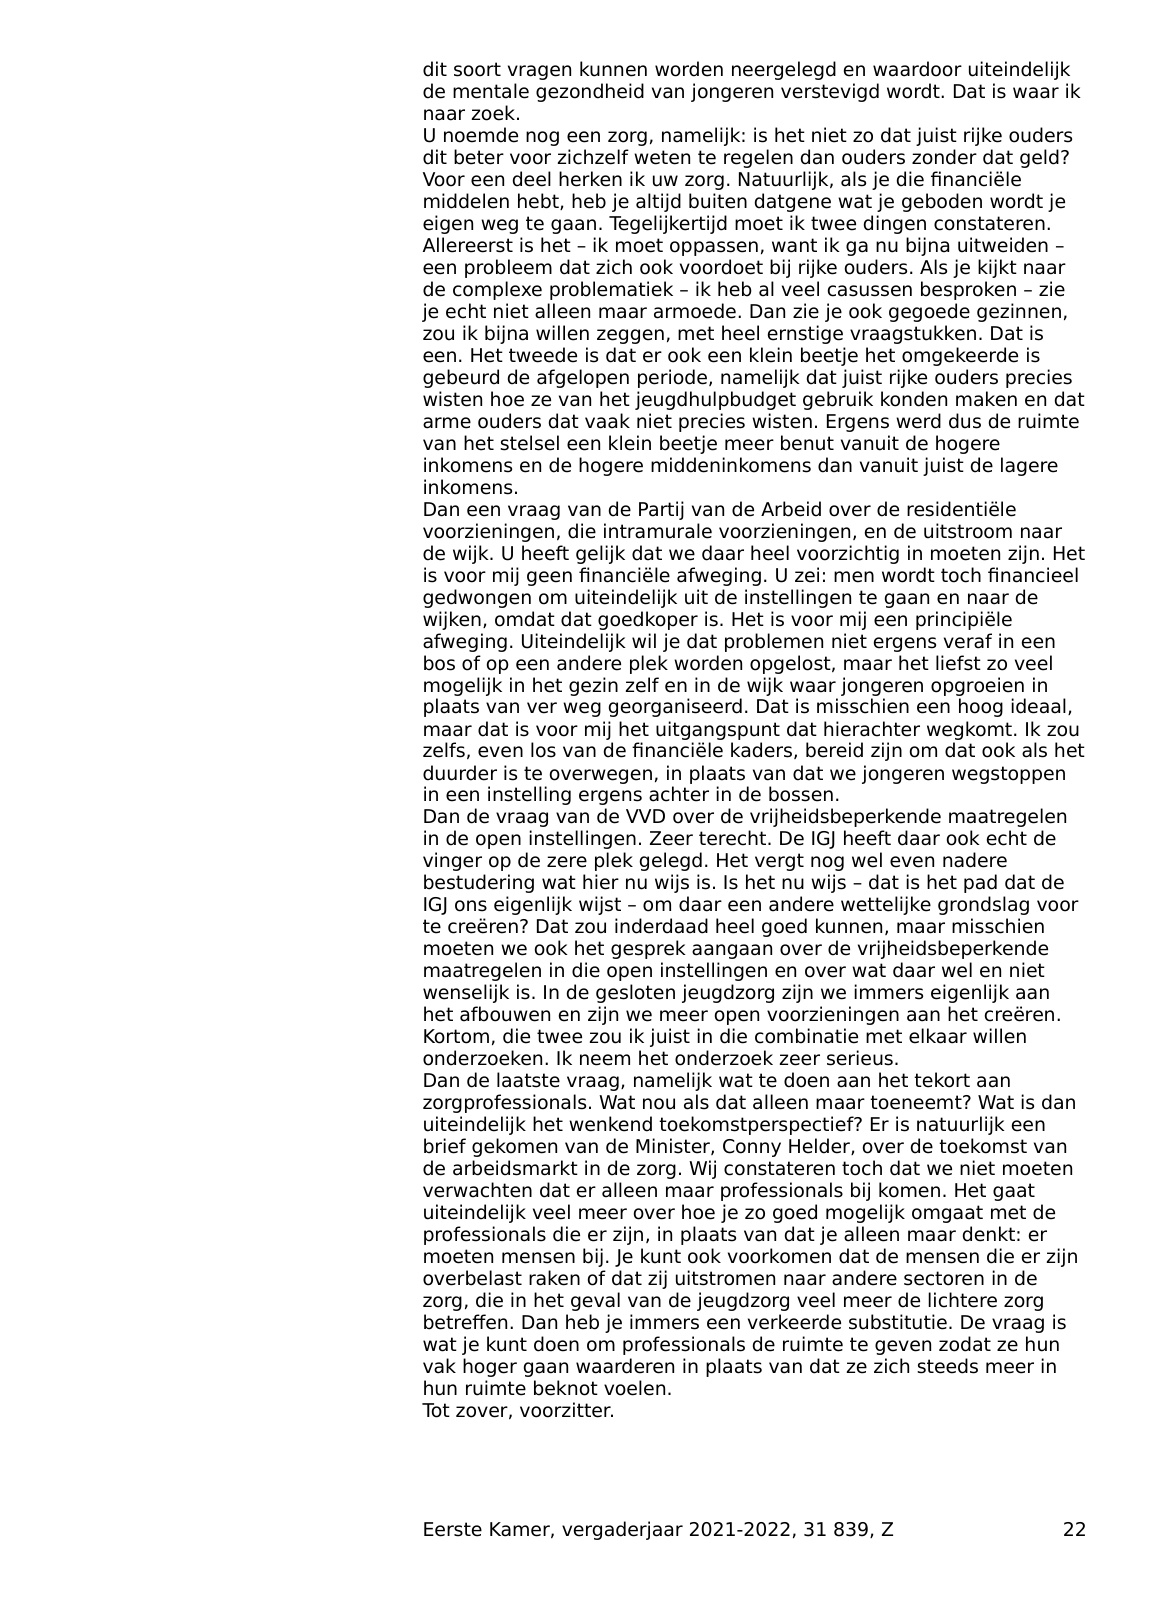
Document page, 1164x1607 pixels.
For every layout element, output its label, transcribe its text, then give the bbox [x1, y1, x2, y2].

text U noemde nog een zorg, namelijk: is het niet zo dat juist rijke ouders dit beter voor zichzelf weten te regelen dan ouders zonder dat geld? Voor een deel herken ik uw zorg. Natuurlijk, als je die financiële middelen hebt, heb je altijd buiten datgene wat je geboden wordt je eigen weg te gaan. Tegelijkertijd moet ik twee dingen constateren. Allereerst is het – ik moet oppassen, want ik ga nu bijna uitweiden – een probleem dat zich ook voordoet bij rijke ouders. Als je kijkt naar de complexe problematiek – ik heb al veel casussen besproken – zie je echt niet alleen maar armoede. Dan zie je ook gegoede gezinnen, zou ik bijna willen zeggen, met heel ernstige vraagstukken. Dat is een. Het tweede is dat er ook een klein beetje het omgekeerde is gebeurd de afgelopen periode, namelijk dat juist rijke ouders precies wisten hoe ze van het jeugdhulpbudget gebruik konden maken en dat arme ouders dat vaak niet precies wisten. Ergens werd dus de ruimte van het stelsel een klein beetje meer benut vanuit de hogere inkomens en de hogere middeninkomens dan vanuit juist de lagere inkomens. [422, 125, 1087, 499]
text Tot zover, voorzitter. [422, 1400, 1087, 1422]
text Dan een vraag van de Partij van de Arbeid over de residentiële voorzieningen, die intramurale voorzieningen, en de uitstroom naar de wijk. U heeft gelijk dat we daar heel voorzichtig in moeten zijn. Het is voor mij geen financiële afweging. U zei: men wordt toch financieel gedwongen om uiteindelijk uit de instellingen te gaan en naar de wijken, omdat dat goedkoper is. Het is voor mij een principiële afweging. Uiteindelijk wil je dat problemen niet ergens veraf in een bos of op een andere plek worden opgelost, maar het liefst zo veel mogelijk in het gezin zelf en in de wijk waar jongeren opgroeien in plaats van ver weg georganiseerd. Dat is misschien een hoog ideaal, maar dat is voor mij het uitgangspunt dat hierachter wegkomt. Ik zou zelfs, even los van de financiële kaders, bereid zijn om dat ook als het duurder is te overwegen, in plaats van dat we jongeren wegstoppen in een instelling ergens achter in de bossen. [422, 499, 1087, 806]
text Dan de vraag van de VVD over de vrijheidsbeperkende maatregelen in de open instellingen. Zeer terecht. De IGJ heeft daar ook echt de vinger op de zere plek gelegd. Het vergt nog wel even nadere bestudering wat hier nu wijs is. Is het nu wijs – dat is het pad dat de IGJ ons eigenlijk wijst – om daar een andere wettelijke grondslag voor te creëren? Dat zou inderdaad heel goed kunnen, maar misschien moeten we ook het gesprek aangaan over de vrijheidsbeperkende maatregelen in die open instellingen en over wat daar wel en niet wenselijk is. In de gesloten jeugdzorg zijn we immers eigenlijk aan het afbouwen en zijn we meer open voorzieningen aan het creëren. Kortom, die twee zou ik juist in die combinatie met elkaar willen onderzoeken. Ik neem het onderzoek zeer serieus. [422, 806, 1087, 1070]
text Dan de laatste vraag, namelijk wat te doen aan het tekort aan zorgprofessionals. Wat nou als dat alleen maar toeneemt? Wat is dan uiteindelijk het wenkend toekomstperspectief? Er is natuurlijk een brief gekomen van de Minister, Conny Helder, over de toekomst van de arbeidsmarkt in de zorg. Wij constateren toch dat we niet moeten verwachten dat er alleen maar professionals bij komen. Het gaat uiteindelijk veel meer over hoe je zo goed mogelijk omgaat met de professionals die er zijn, in plaats van dat je alleen maar denkt: er moeten mensen bij. Je kunt ook voorkomen dat de mensen die er zijn overbelast raken of dat zij uitstromen naar andere sectoren in de zorg, die in het geval van de jeugdzorg veel meer de lichtere zorg betreffen. Dan heb je immers een verkeerde substitutie. De vraag is wat je kunt doen om professionals de ruimte te geven zodat ze hun vak hoger gaan waarderen in plaats van dat ze zich steeds meer in hun ruimte beknot voelen. [422, 1070, 1087, 1400]
text dit soort vragen kunnen worden neergelegd en waardoor uiteindelijk de mentale gezondheid van jongeren verstevigd wordt. Dat is waar ik naar zoek. [422, 59, 1087, 125]
